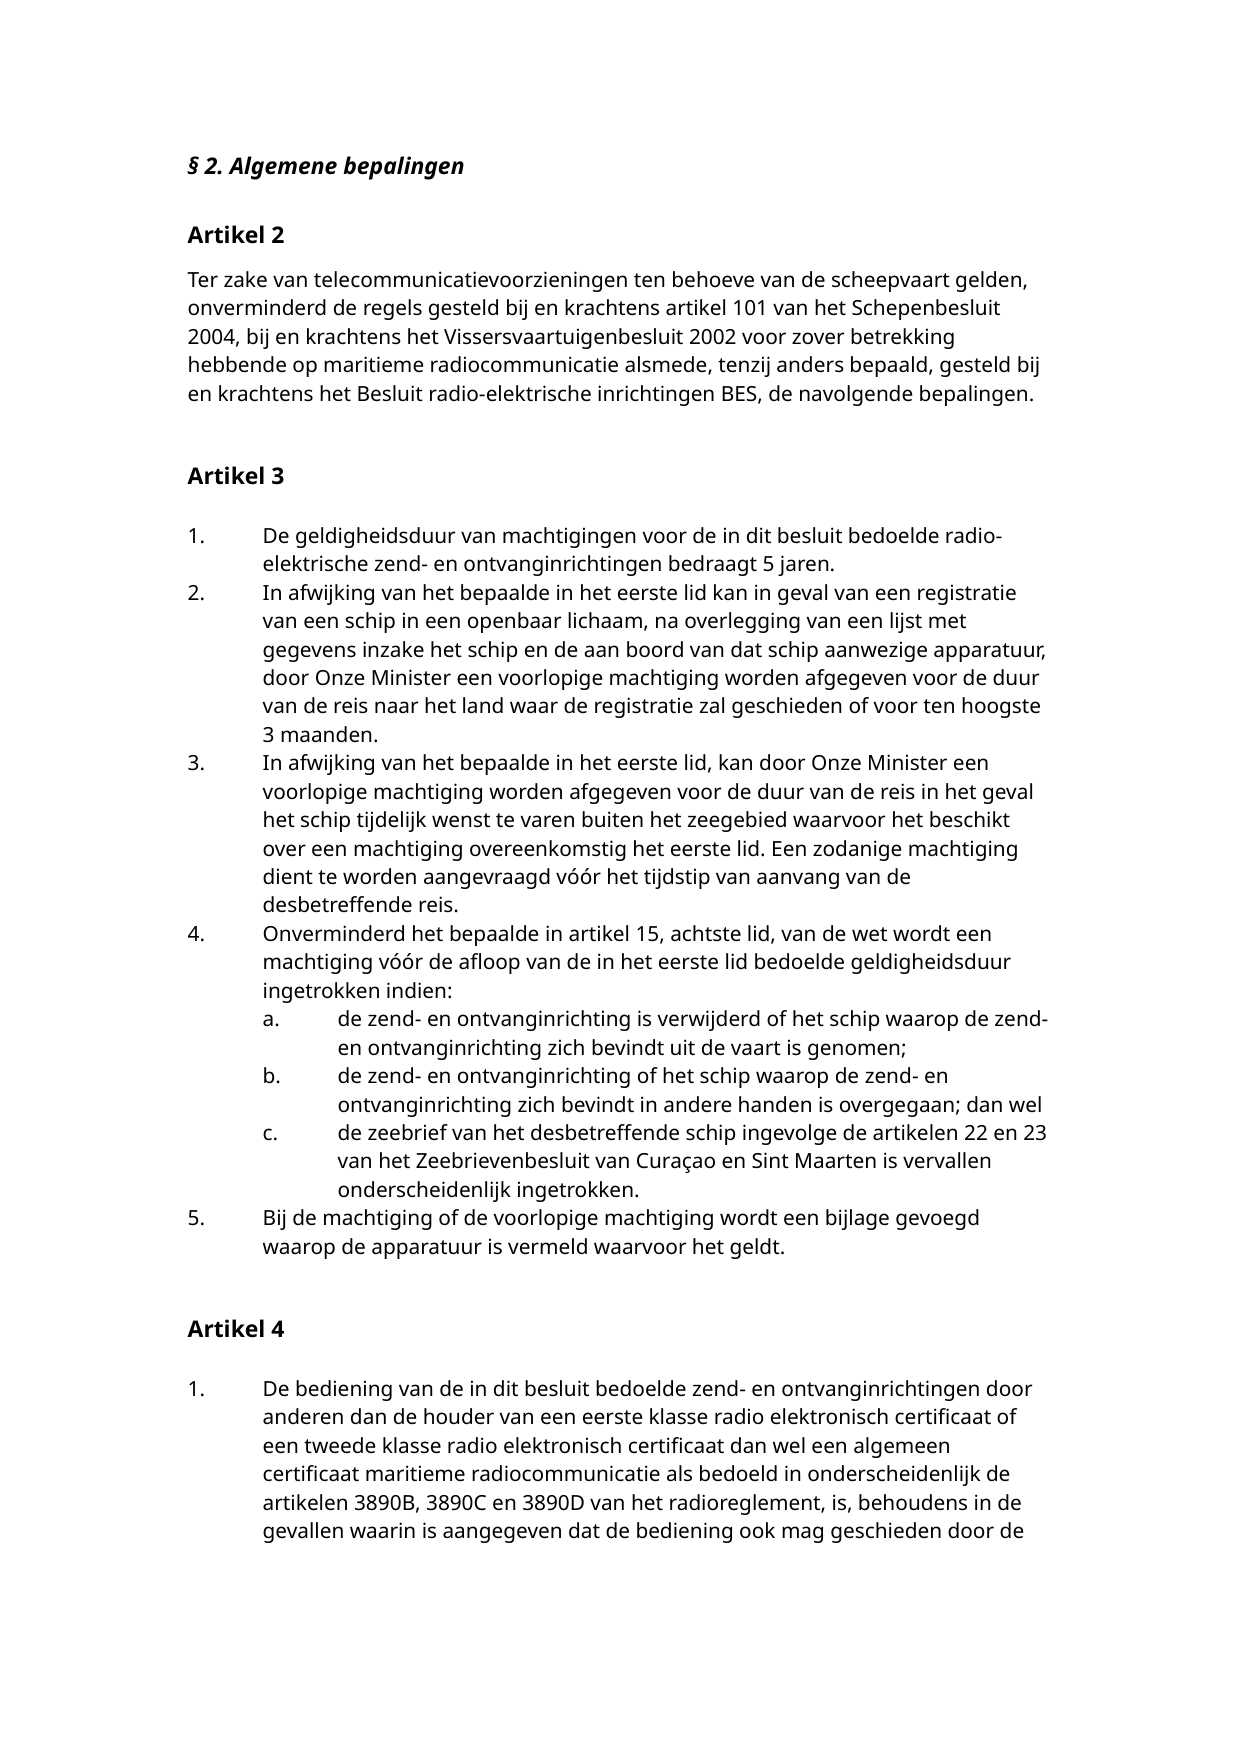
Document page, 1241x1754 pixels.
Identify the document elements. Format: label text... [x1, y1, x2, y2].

text Ter zake van telecommunicatievoorzieningen ten behoeve van de scheepvaart gelden, onverminderd de regels gesteld bij en krachtens artikel 101 van het Schepenbesluit 2004, bij en krachtens het Vissersvaartuigenbesluit 2002 voor zover betrekking hebbende op maritieme radiocommunicatie alsmede, tenzij anders bepaald, gesteld bij en krachtens het Besluit radio-elektrische inrichtingen BES, de navolgende bepalingen. [187, 265, 1053, 407]
list De bediening van de in dit besluit bedoelde zend- en ontvanginrichtingen door anderen dan de houder van een eerste klasse radio elektronisch certificaat of een tweede klasse radio elektronisch certificaat dan wel een algemeen certificaat maritieme radiocommunicatie als bedoeld in onderscheidenlijk de artikelen 3890B, 3890C en 3890D van het radioreglement, is, behoudens in de gevallen waarin is aangegeven dat de bediening ook mag geschieden door de [187, 1374, 1053, 1545]
list de zeebrief van het desbetreffende schip ingevolge de artikelen 22 en 23 van het Zeebrievenbesluit van Curaçao en Sint Maarten is vervallen onderscheidenlijk ingetrokken. [262, 1118, 1053, 1203]
subtitle Artikel 4 [187, 1313, 1053, 1344]
list In afwijking van het bepaalde in het eerste lid kan in geval van een registratie van een schip in een openbaar lichaam, na overlegging van een lijst met gegevens inzake het schip en de aan boord van dat schip aanwezige apparatuur, door Onze Minister een voorlopige machtiging worden afgegeven voor de duur van de reis naar het land waar de registratie zal geschieden of voor ten hoogste 3 maanden. [187, 578, 1053, 748]
list de zend- en ontvanginrichting of het schip waarop de zend- en ontvanginrichting zich bevindt in andere handen is overgegaan; dan wel [262, 1061, 1053, 1118]
list De geldigheidsduur van machtigingen voor de in dit besluit bedoelde radio-elektrische zend- en ontvanginrichtingen bedraagt 5 jaren. [187, 521, 1053, 578]
list de zend- en ontvanginrichting is verwijderd of het schip waarop de zend- en ontvanginrichting zich bevindt uit de vaart is genomen; [262, 1004, 1053, 1061]
list In afwijking van het bepaalde in het eerste lid, kan door Onze Minister een voorlopige machtiging worden afgegeven voor de duur van de reis in het geval het schip tijdelijk wenst te varen buiten het zeegebied waarvoor het beschikt over een machtiging overeenkomstig het eerste lid. Een zodanige machtiging dient te worden aangevraagd vóór het tijdstip van aanvang van de desbetreffende reis. [187, 748, 1053, 919]
subtitle Artikel 3 [187, 460, 1053, 491]
subtitle § 2. Algemene bepalingen [187, 150, 1053, 181]
list Onverminderd het bepaalde in artikel 15, achtste lid, van de wet wordt een machtiging vóór de afloop van de in het eerste lid bedoelde geldigheidsduur ingetrokken indien: [187, 919, 1053, 1004]
subtitle Artikel 2 [187, 219, 1053, 250]
list Bij de machtiging of de voorlopige machtiging wordt een bijlage gevoegd waarop de apparatuur is vermeld waarvoor het geldt. [187, 1203, 1053, 1260]
